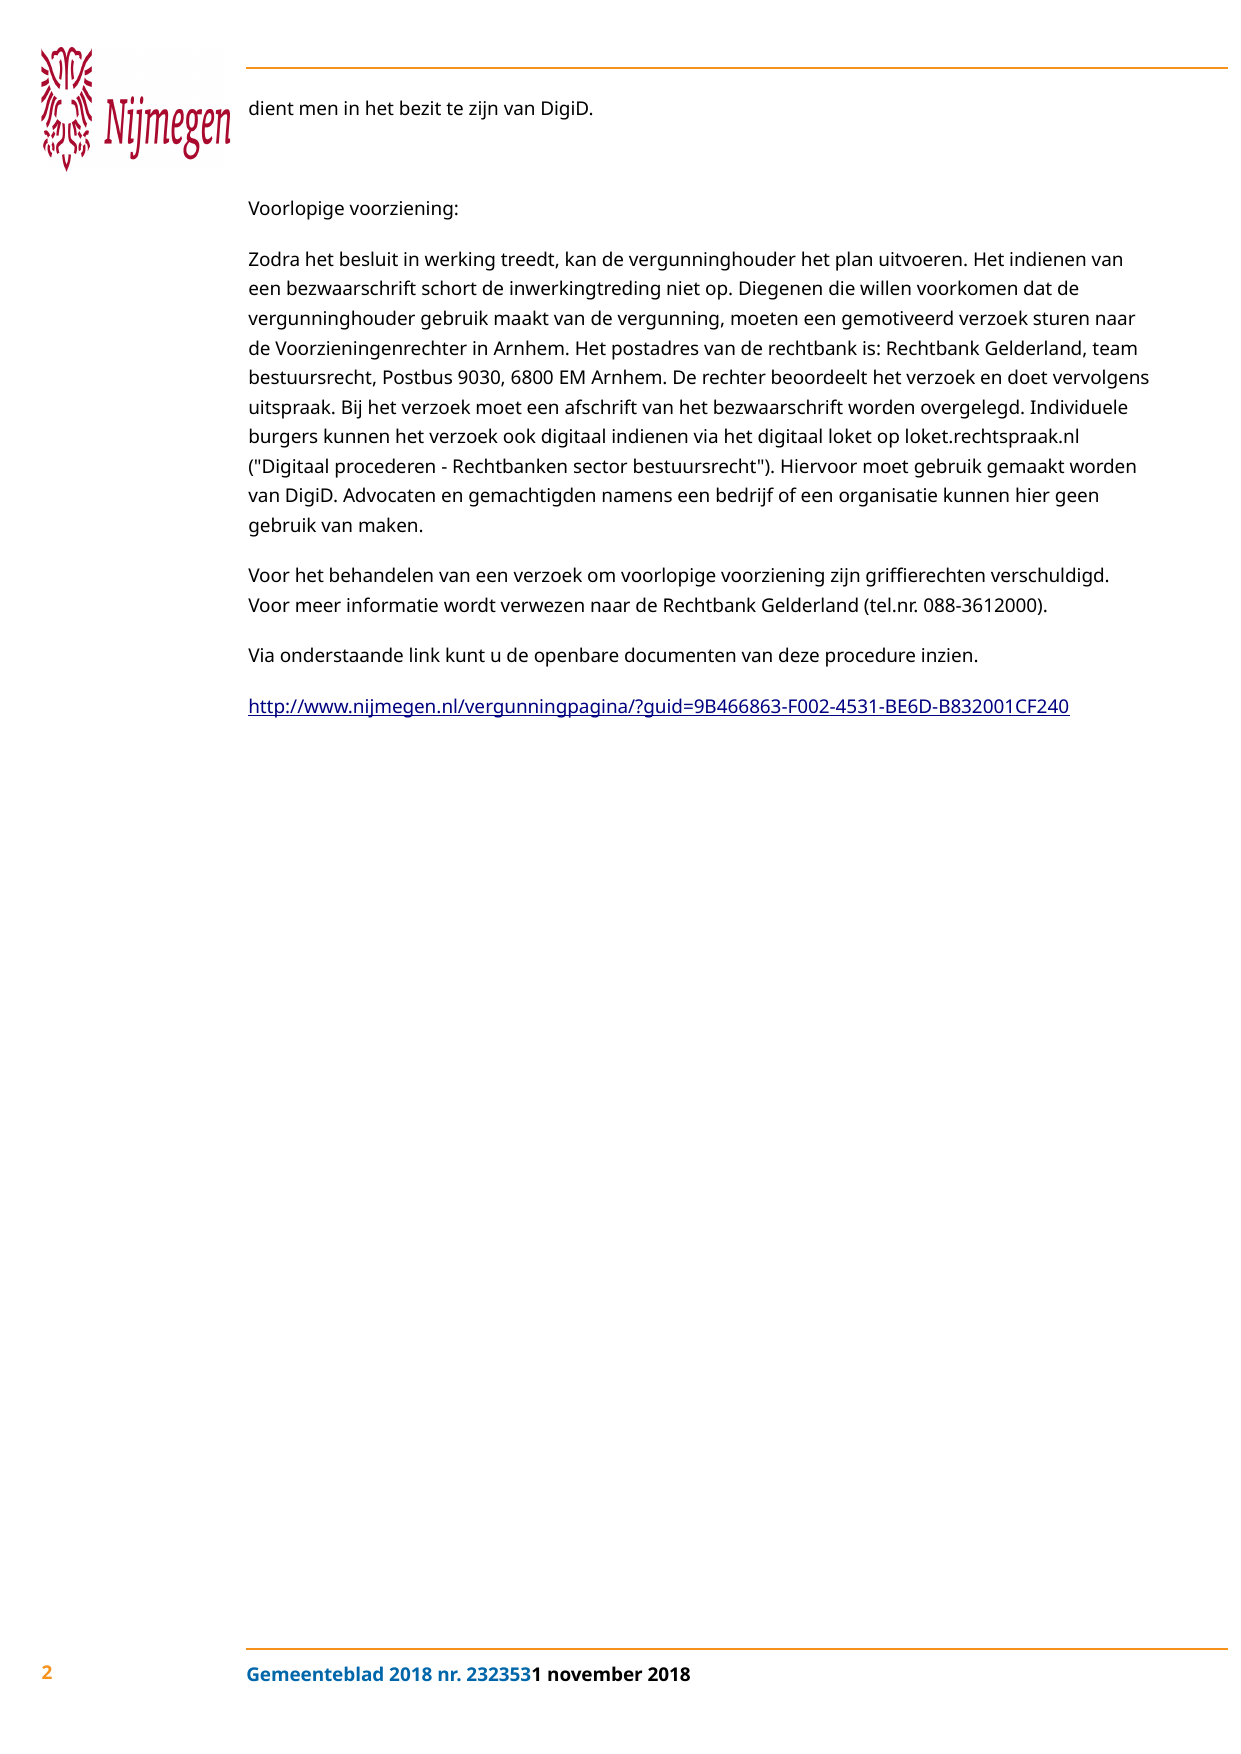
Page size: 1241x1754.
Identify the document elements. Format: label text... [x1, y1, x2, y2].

text dient men in het bezit te zijn van DigiD. [248, 95, 1152, 121]
text Voor het behandelen van een verzoek om voorlopige voorziening zijn griffierechten verschuldigd. Voor meer informatie wordt verwezen naar de Rechtbank Gelderland (tel.nr. 088-3612000). [248, 563, 1152, 618]
text http://www.nijmegen.nl/vergunningpagina/?guid=9B466863-F002-4531-BE6D-B832001CF240 [248, 693, 1152, 719]
text Voorlopige voorziening: [248, 196, 1152, 221]
text Zodra het besluit in werking treedt, kan de vergunninghouder het plan uitvoeren. Het indienen van een bezwaarschrift schort de inwerkingtreding niet op. Diegenen die willen voorkomen dat de vergunninghouder gebruik maakt van de vergunning, moeten een gemotiveerd verzoek sturen naar de Voorzieningenrechter in Arnhem. Het postadres van de rechtbank is: Rechtbank Gelderland, team bestuursrecht, Postbus 9030, 6800 EM Arnhem. De rechter beoordeelt het verzoek en doet vervolgens uitspraak. Bij het verzoek moet een afschrift van het bezwaarschrift worden overgelegd. Individuele burgers kunnen het verzoek ook digitaal indienen via het digitaal loket op loket.rechtspraak.nl ("Digitaal procederen - Rechtbanken sector bestuursrecht"). Hiervoor moet gebruik gemaakt worden van DigiD. Advocaten en gemachtigden namens een bedrijf of een organisatie kunnen hier geen gebruik van maken. [248, 246, 1152, 538]
picture [41, 47, 231, 172]
text Via onderstaande link kunt u de openbare documenten van deze procedure inzien. [248, 643, 1152, 668]
